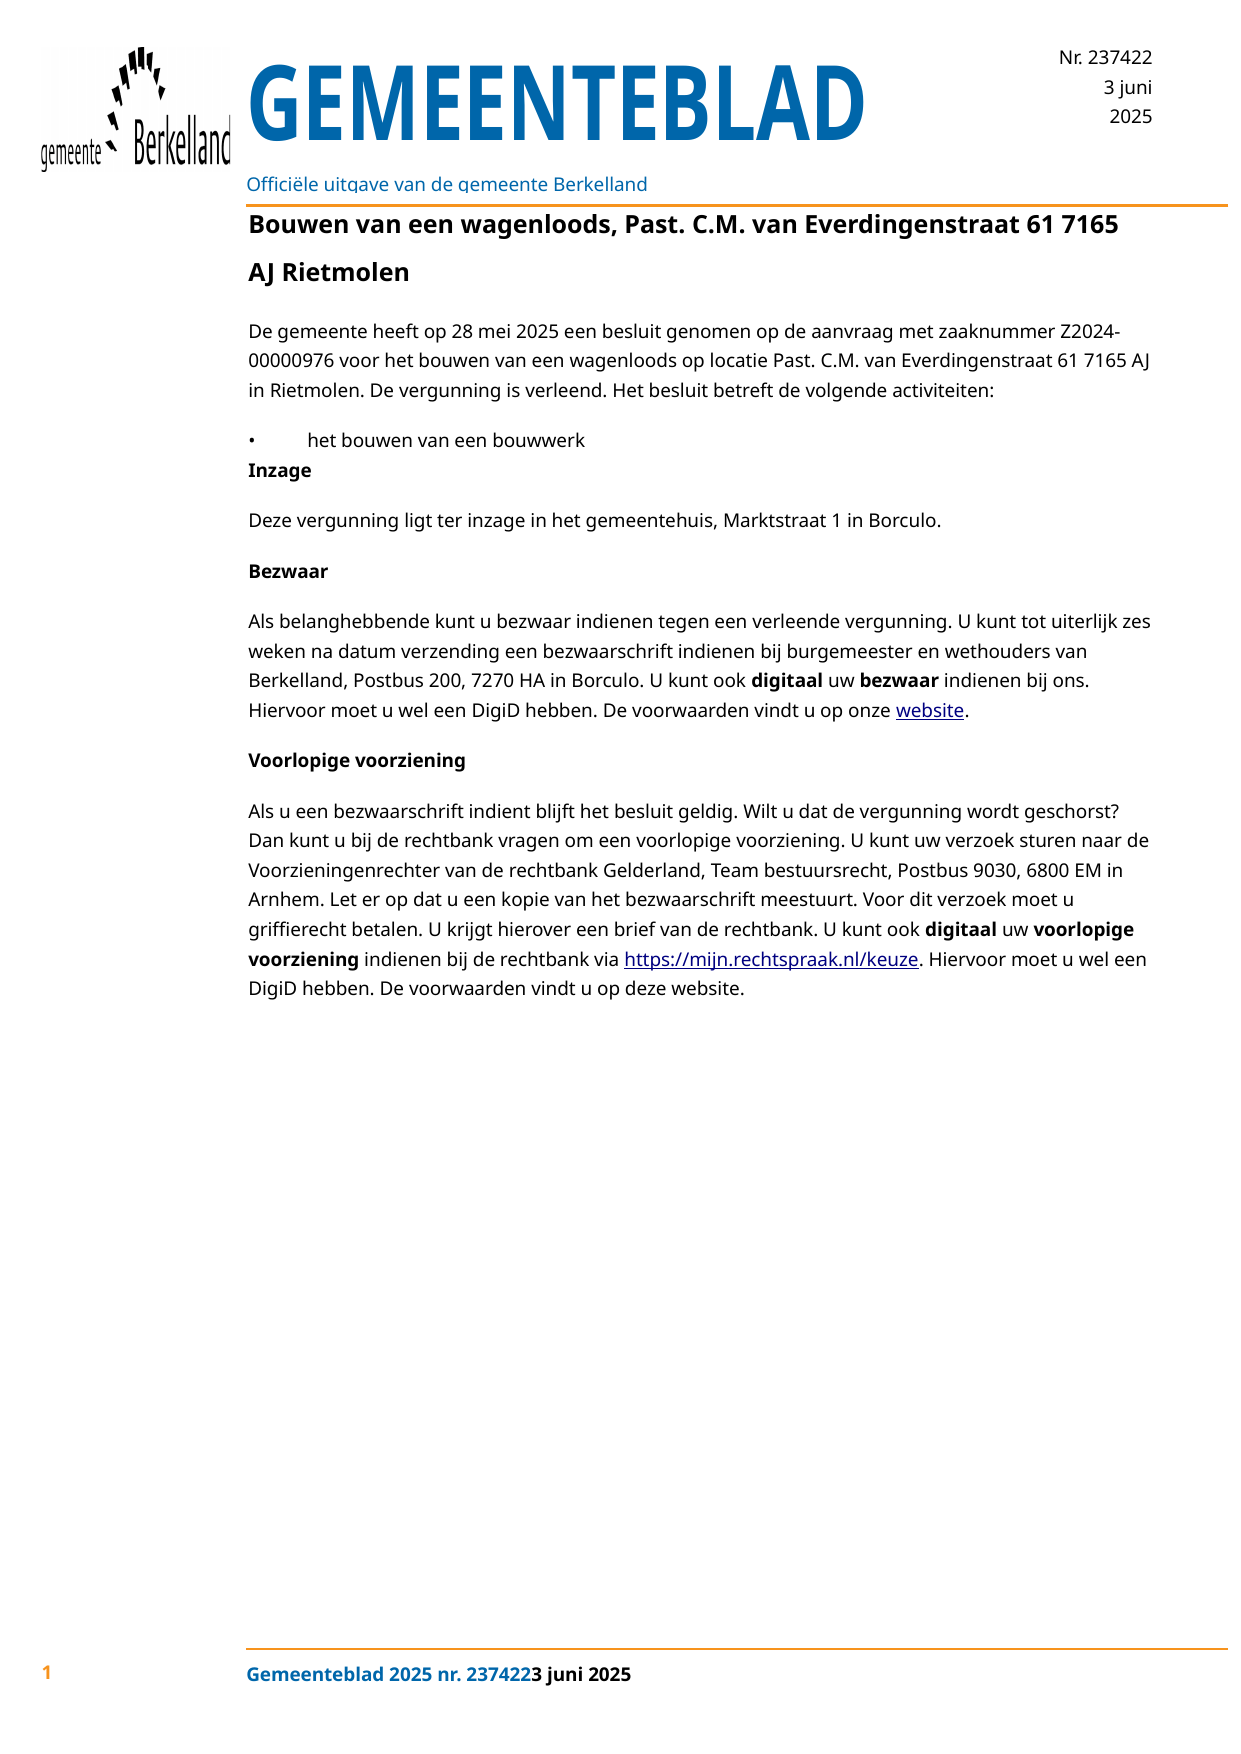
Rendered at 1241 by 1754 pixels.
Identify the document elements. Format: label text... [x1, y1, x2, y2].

list het bouwen van een bouwwerk [248, 427, 1152, 453]
text De gemeente heeft op 28 mei 2025 een besluit genomen op de aanvraag met zaaknummer Z2024-00000976 voor het bouwen van een wagenloods op locatie Past. C.M. van Everdingenstraat 61 7165 AJ in Rietmolen. De vergunning is verleend. Het besluit betreft de volgende activiteiten: [248, 318, 1152, 403]
text Inzage [248, 457, 1152, 483]
text Bezwaar [248, 558, 1152, 584]
text Als belanghebbende kunt u bezwaar indienen tegen een verleende vergunning. U kunt tot uiterlijk zes weken na datum verzending een bezwaarschrift indienen bij burgemeester en wethouders van Berkelland, Postbus 200, 7270 HA in Borculo. U kunt ook digitaal uw bezwaar indienen bij ons. Hiervoor moet u wel een DigiD hebben. De voorwaarden vindt u op onze website. [248, 608, 1152, 723]
picture [41, 47, 231, 172]
text Voorlopige voorziening [248, 747, 1152, 773]
text Deze vergunning ligt ter inzage in het gemeentehuis, Marktstraat 1 in Borculo. [248, 507, 1152, 533]
text Als u een bezwaarschrift indient blijft het besluit geldig. Wilt u dat de vergunning wordt geschorst? Dan kunt u bij de rechtbank vragen om een voorlopige voorziening. U kunt uw verzoek sturen naar de Voorzieningenrechter van de rechtbank Gelderland, Team bestuursrecht, Postbus 9030, 6800 EM in Arnhem. Let er op dat u een kopie van het bezwaarschrift meestuurt. Voor dit verzoek moet u griffierecht betalen. U krijgt hierover een brief van de rechtbank. U kunt ook digitaal uw voorlopige voorziening indienen bij de rechtbank via https://mijn.rechtspraak.nl/keuze. Hiervoor moet u wel een DigiD hebben. De voorwaarden vindt u op deze website. [248, 798, 1152, 1001]
text Bouwen van een wagenloods, Past. C.M. van Everdingenstraat 61 7165 AJ Rietmolen [248, 207, 1152, 288]
